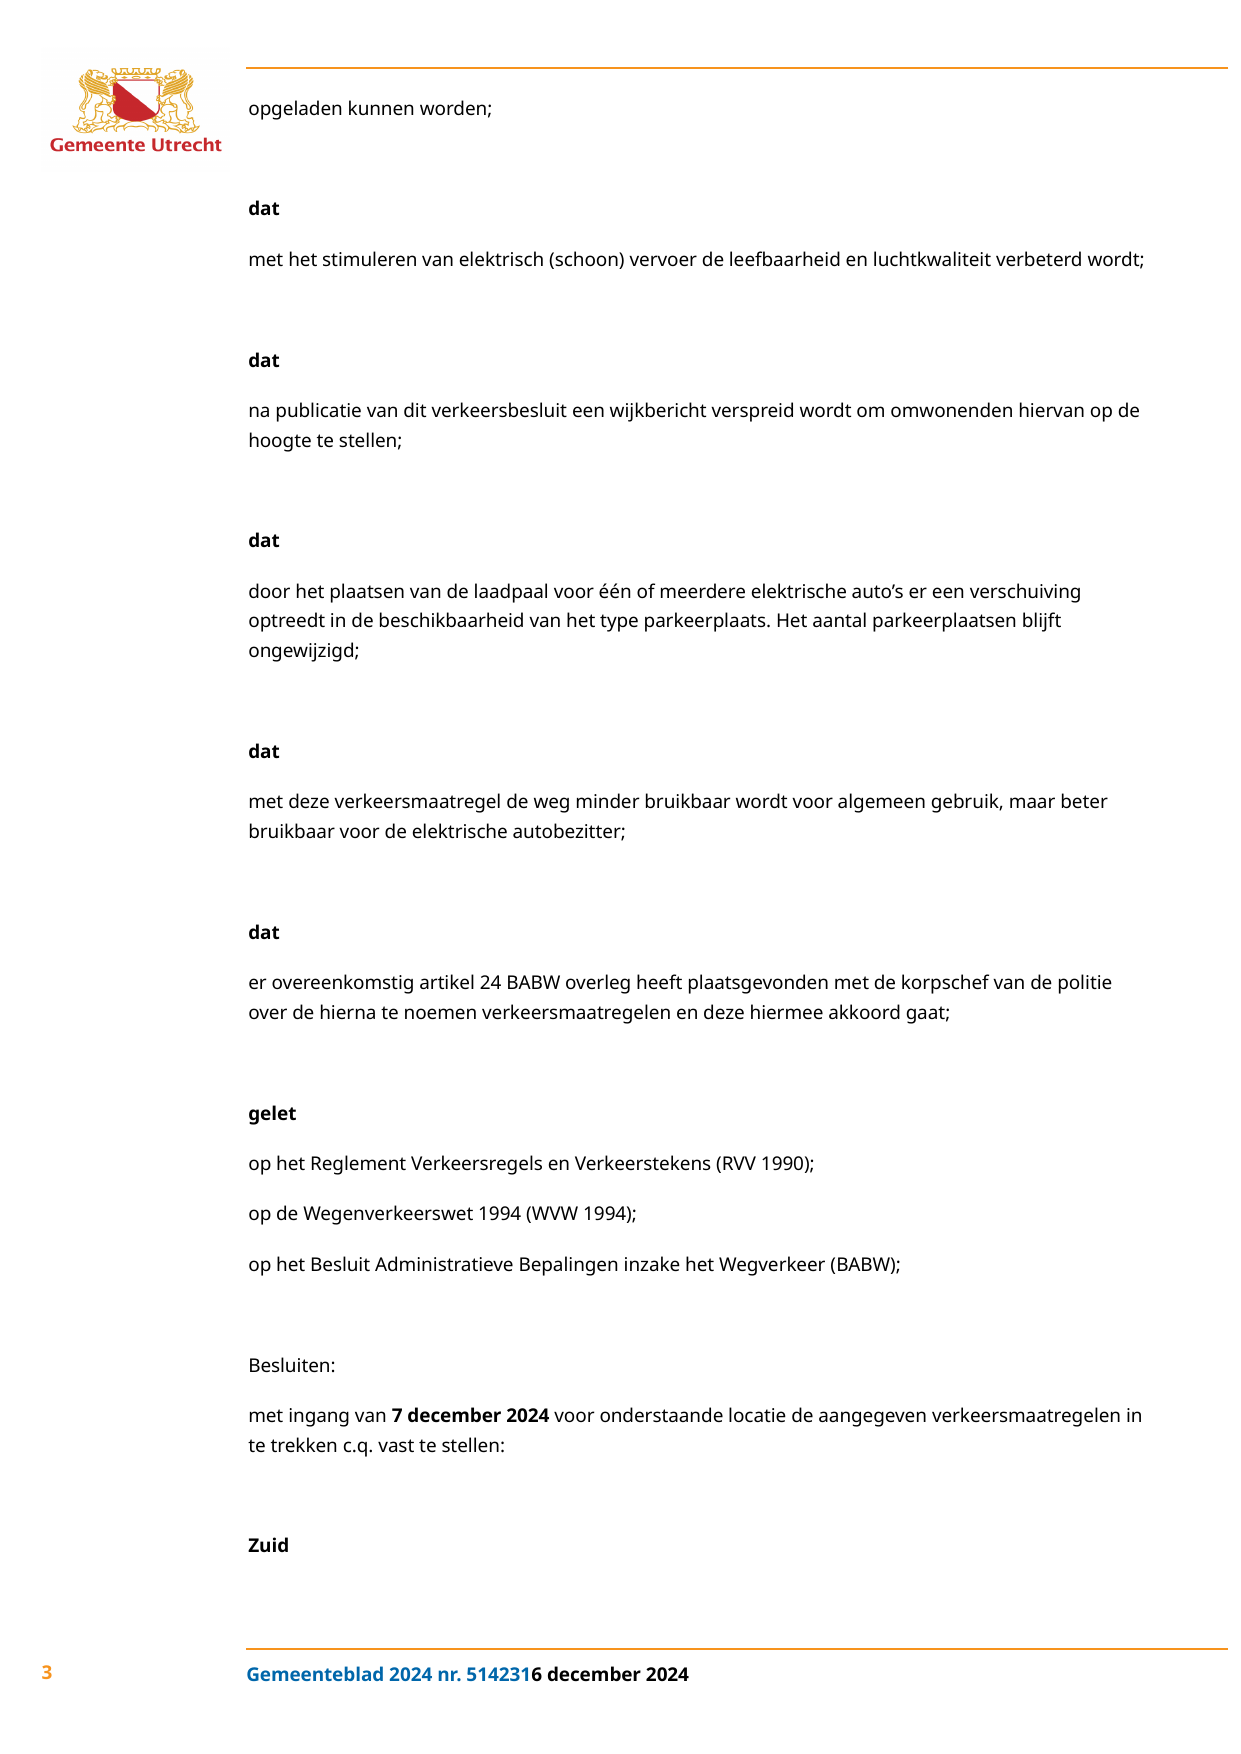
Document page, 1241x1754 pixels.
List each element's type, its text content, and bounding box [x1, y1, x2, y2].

text dat [248, 919, 1152, 945]
text dat [248, 347, 1152, 373]
text dat [248, 196, 1152, 221]
text opgeladen kunnen worden; [248, 95, 1152, 121]
text er overeenkomstig artikel 24 BABW overleg heeft plaatsgevonden met de korpschef van de politie over de hierna te noemen verkeersmaatregelen en deze hiermee akkoord gaat; [248, 969, 1152, 1025]
text met ingang van 7 december 2024 voor onderstaande locatie de aangegeven verkeersmaatregelen in te trekken c.q. vast te stellen: [248, 1402, 1152, 1458]
text op het Besluit Administratieve Bepalingen inzake het Wegverkeer (BABW); [248, 1251, 1152, 1277]
text dat [248, 528, 1152, 553]
text op de Wegenverkeerswet 1994 (WVW 1994); [248, 1201, 1152, 1226]
text Zuid [248, 1533, 1152, 1558]
text dat [248, 738, 1152, 764]
text met het stimuleren van elektrisch (schoon) vervoer de leefbaarheid en luchtkwaliteit verbeterd wordt; [248, 246, 1152, 272]
text met deze verkeersmaatregel de weg minder bruikbaar wordt voor algemeen gebruik, maar beter bruikbaar voor de elektrische autobezitter; [248, 788, 1152, 844]
text Besluiten: [248, 1352, 1152, 1378]
text gelet [248, 1100, 1152, 1126]
text op het Reglement Verkeersregels en Verkeerstekens (RVV 1990); [248, 1150, 1152, 1176]
text na publicatie van dit verkeersbesluit een wijkbericht verspreid wordt om omwonenden hiervan op de hoogte te stellen; [248, 397, 1152, 453]
picture [41, 47, 231, 172]
text door het plaatsen van de laadpaal voor één of meerdere elektrische auto’s er een verschuiving optreedt in de beschikbaarheid van het type parkeerplaats. Het aantal parkeerplaatsen blijft ongewijzigd; [248, 578, 1152, 663]
